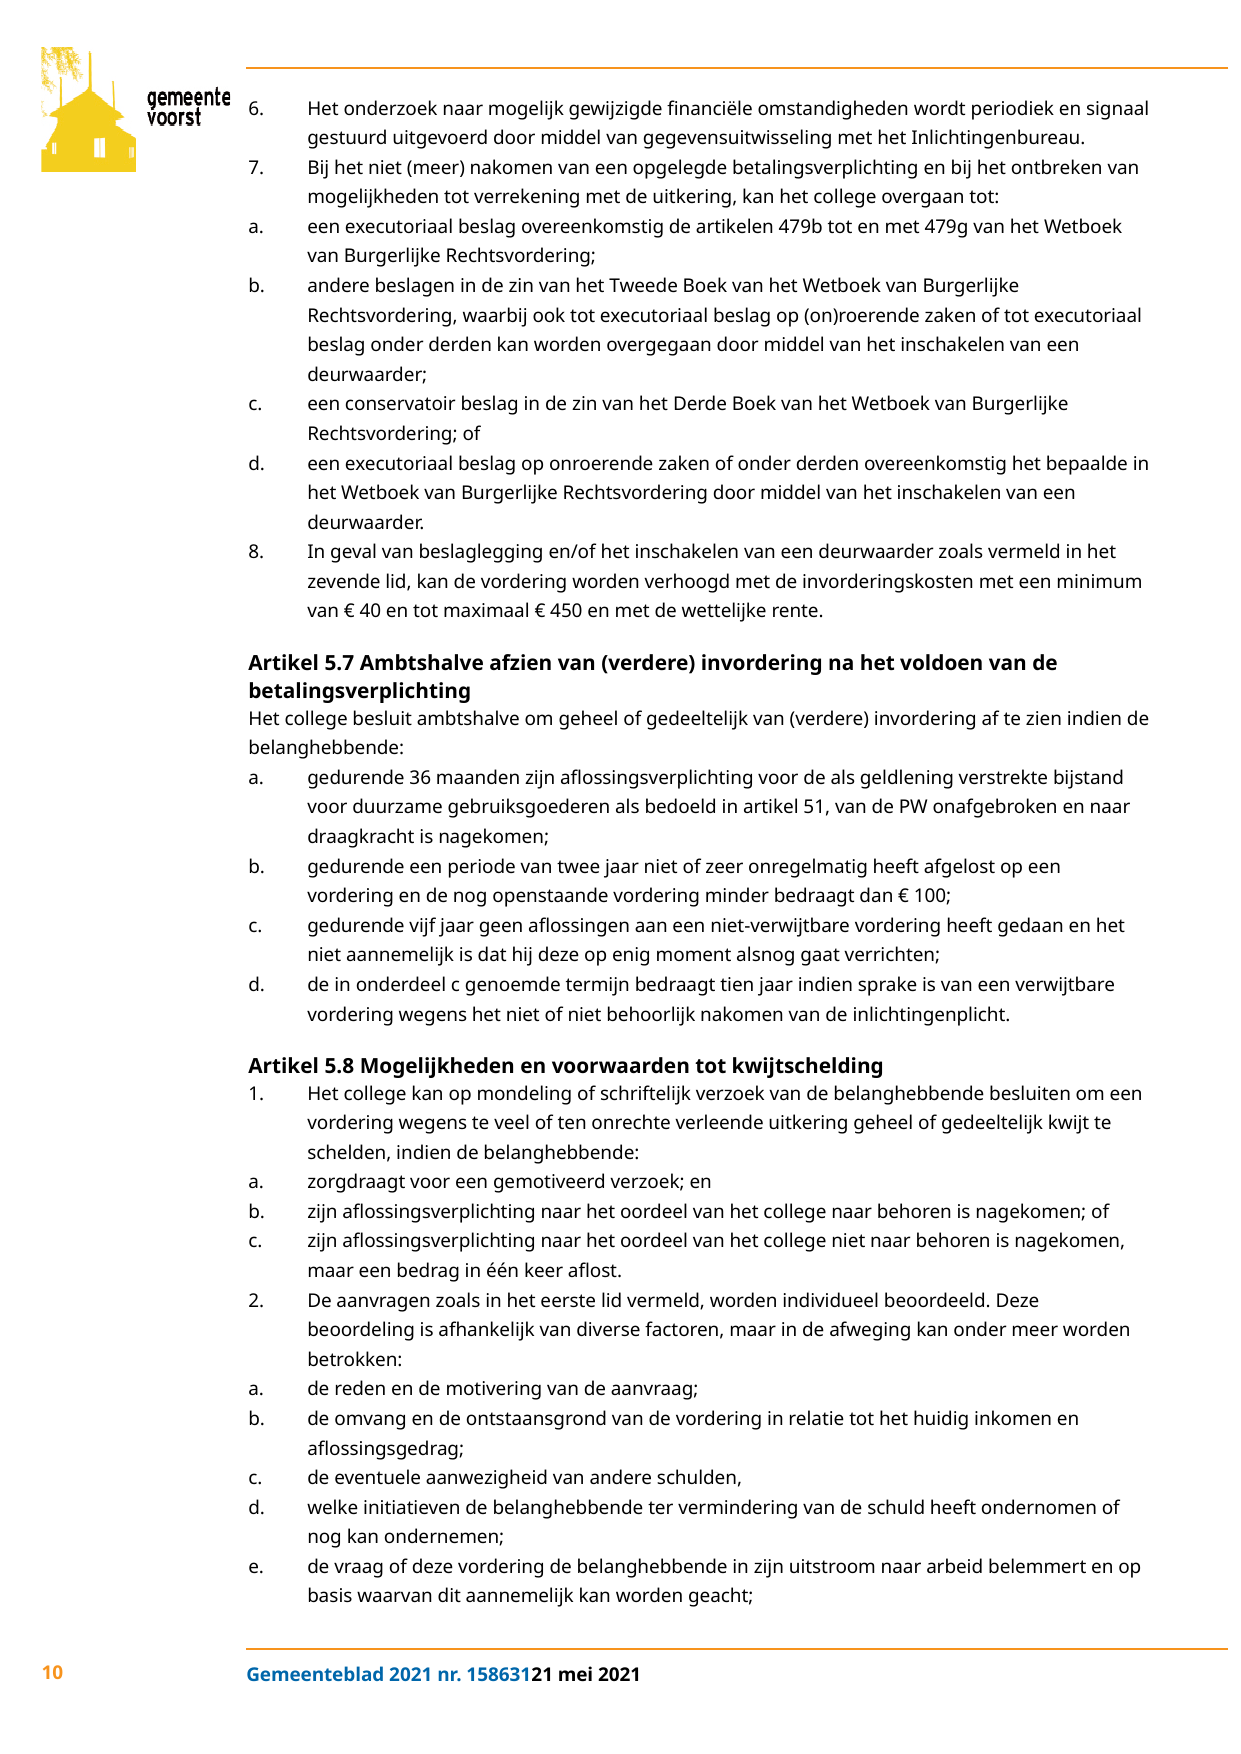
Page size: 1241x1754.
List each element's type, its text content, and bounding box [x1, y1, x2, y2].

list Bij het niet (meer) nakomen van een opgelegde betalingsverplichting en bij het ontbreken van mogelijkheden tot verrekening met de uitkering, kan het college overgaan tot: [248, 154, 1152, 209]
text Het college besluit ambtshalve om geheel of gedeeltelijk van (verdere) invordering af te zien indien de belanghebbende: [248, 705, 1152, 760]
list een conservatoir beslag in de zin van het Derde Boek van het Wetboek van Burgerlijke Rechtsvordering; of [248, 391, 1152, 446]
list de reden en de motivering van de aanvraag; [248, 1376, 1152, 1401]
list In geval van beslaglegging en/of het inschakelen van een deurwaarder zoals vermeld in het zevende lid, kan de vordering worden verhoogd met de invorderingskosten met een minimum van € 40 en tot maximaal € 450 en met de wettelijke rente. [248, 538, 1152, 623]
list gedurende 36 maanden zijn aflossingsverplichting voor de als geldlening verstrekte bijstand voor duurzame gebruiksgoederen als bedoeld in artikel 51, van de PW onafgebroken en naar draagkracht is nagekomen; [248, 764, 1152, 849]
list een executoriaal beslag overeenkomstig de artikelen 479b tot en met 479g van het Wetboek van Burgerlijke Rechtsvordering; [248, 213, 1152, 268]
list De aanvragen zoals in het eerste lid vermeld, worden individueel beoordeeld. Deze beoordeling is afhankelijk van diverse factoren, maar in de afweging kan onder meer worden betrokken: [248, 1287, 1152, 1372]
list andere beslagen in de zin van het Tweede Boek van het Wetboek van Burgerlijke Rechtsvordering, waarbij ook tot executoriaal beslag op (on)roerende zaken of tot executoriaal beslag onder derden kan worden overgegaan door middel van het inschakelen van een deurwaarder; [248, 272, 1152, 387]
picture [41, 47, 231, 172]
list gedurende een periode van twee jaar niet of zeer onregelmatig heeft afgelost op een vordering en de nog openstaande vordering minder bedraagt dan € 100; [248, 853, 1152, 908]
list Het college kan op mondeling of schriftelijk verzoek van de belanghebbende besluiten om een vordering wegens te veel of ten onrechte verleende uitkering geheel of gedeeltelijk kwijt te schelden, indien de belanghebbende: [248, 1080, 1152, 1164]
list de omvang en de ontstaansgrond van de vordering in relatie tot het huidig inkomen en aflossingsgedrag; [248, 1405, 1152, 1460]
list Het onderzoek naar mogelijk gewijzigde financiële omstandigheden wordt periodiek en signaal gestuurd uitgevoerd door middel van gegevensuitwisseling met het Inlichtingenbureau. [248, 95, 1152, 150]
list zijn aflossingsverplichting naar het oordeel van het college naar behoren is nagekomen; of [248, 1198, 1152, 1224]
text Artikel 5.8 Mogelijkheden en voorwaarden tot kwijtschelding [248, 1051, 1152, 1080]
list de eventuele aanwezigheid van andere schulden, [248, 1464, 1152, 1490]
text Artikel 5.7 Ambtshalve afzien van (verdere) invordering na het voldoen van de betalingsverplichting [248, 648, 1152, 705]
list welke initiatieven de belanghebbende ter vermindering van de schuld heeft ondernomen of nog kan ondernemen; [248, 1494, 1152, 1549]
list een executoriaal beslag op onroerende zaken of onder derden overeenkomstig het bepaalde in het Wetboek van Burgerlijke Rechtsvordering door middel van het inschakelen van een deurwaarder. [248, 450, 1152, 535]
list de in onderdeel c genoemde termijn bedraagt tien jaar indien sprake is van een verwijtbare vordering wegens het niet of niet behoorlijk nakomen van de inlichtingenplicht. [248, 971, 1152, 1027]
list gedurende vijf jaar geen aflossingen aan een niet-verwijtbare vordering heeft gedaan en het niet aannemelijk is dat hij deze op enig moment alsnog gaat verrichten; [248, 912, 1152, 967]
list zorgdraagt voor een gemotiveerd verzoek; en [248, 1168, 1152, 1194]
list de vraag of deze vordering de belanghebbende in zijn uitstroom naar arbeid belemmert en op basis waarvan dit aannemelijk kan worden geacht; [248, 1553, 1152, 1608]
list zijn aflossingsverplichting naar het oordeel van het college niet naar behoren is nagekomen, maar een bedrag in één keer aflost. [248, 1228, 1152, 1283]
